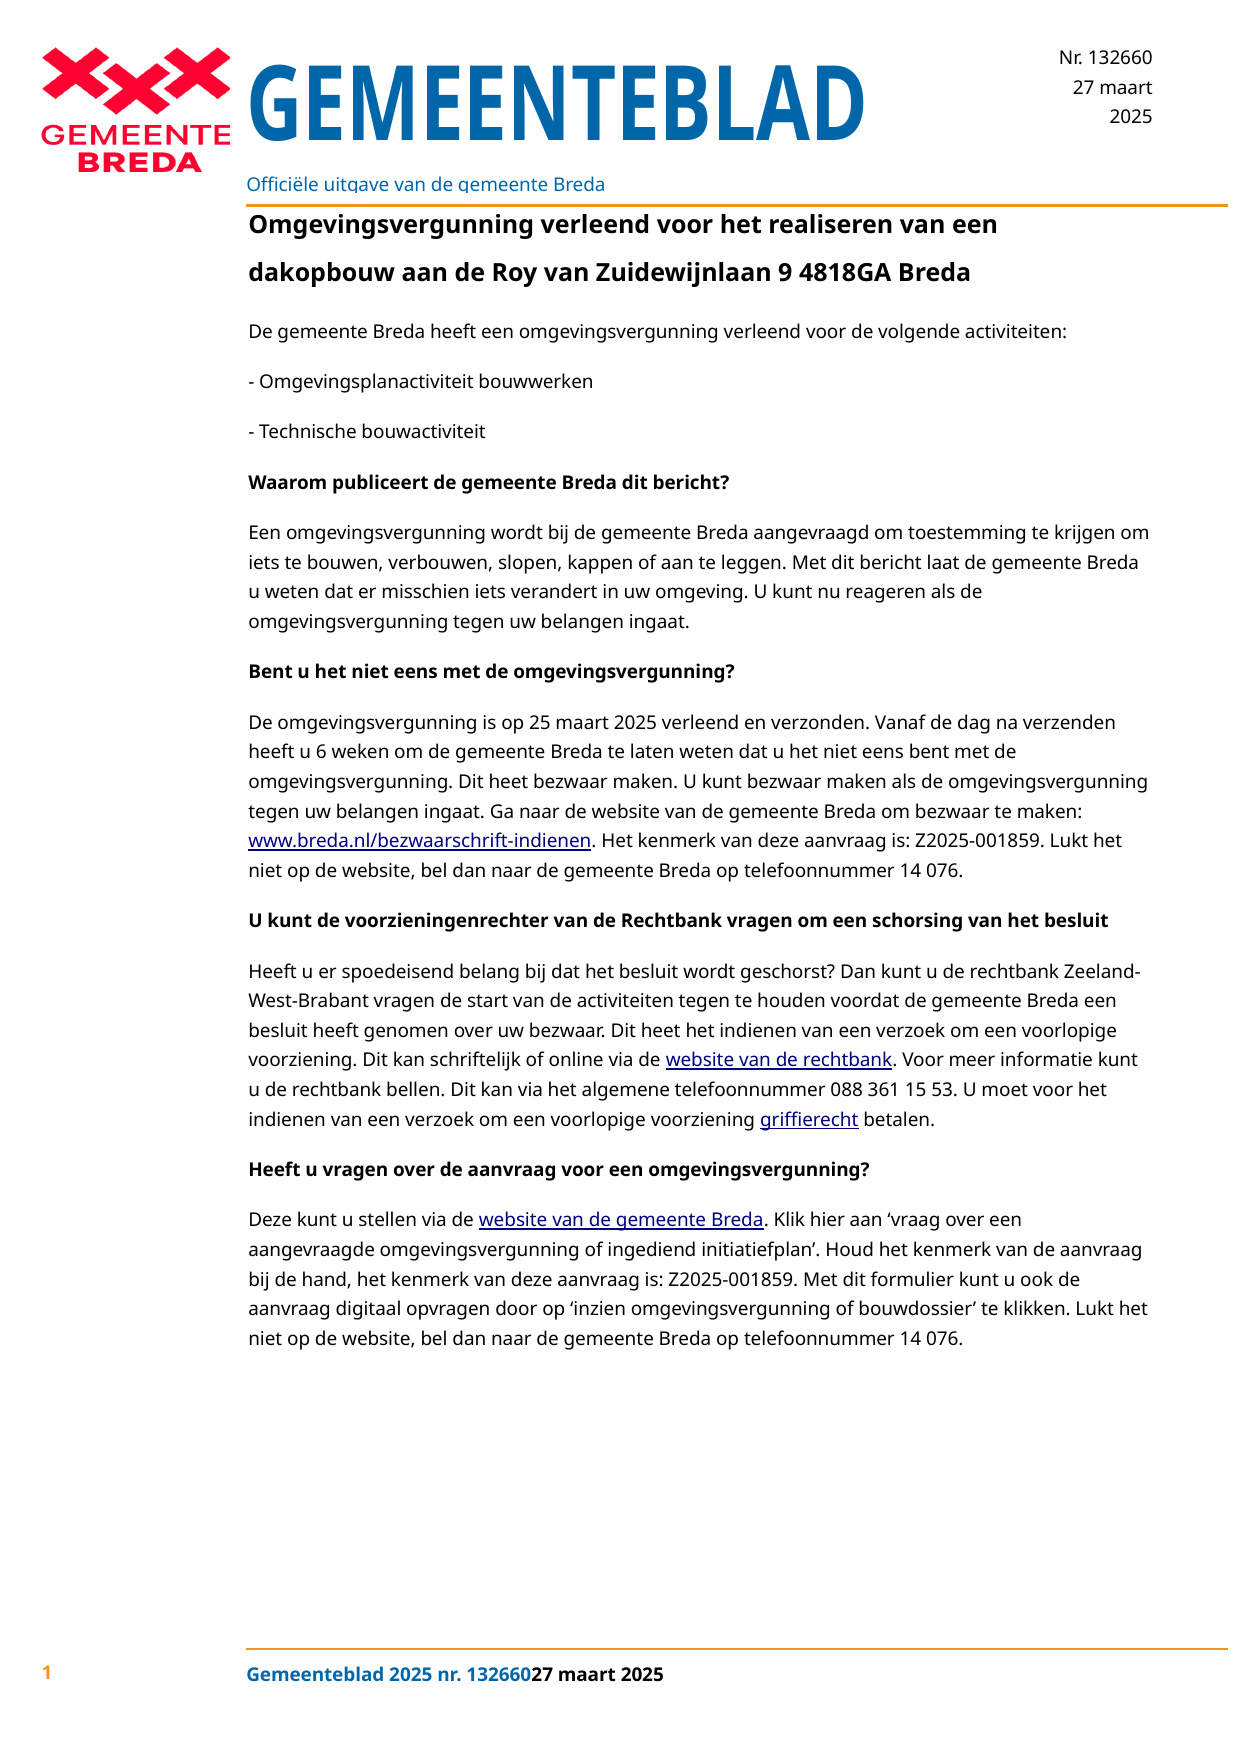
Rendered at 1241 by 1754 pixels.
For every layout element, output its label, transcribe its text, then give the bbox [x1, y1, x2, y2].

text Een omgevingsvergunning wordt bij de gemeente Breda aangevraagd om toestemming te krijgen om iets te bouwen, verbouwen, slopen, kappen of aan te leggen. Met dit bericht laat de gemeente Breda u weten dat er misschien iets verandert in uw omgeving. U kunt nu reageren als de omgevingsvergunning tegen uw belangen ingaat. [248, 519, 1152, 634]
text Waarom publiceert de gemeente Breda dit bericht? [248, 469, 1152, 495]
text De omgevingsvergunning is op 25 maart 2025 verleend en verzonden. Vanaf de dag na verzenden heeft u 6 weken om de gemeente Breda te laten weten dat u het niet eens bent met de omgevingsvergunning. Dit heet bezwaar maken. U kunt bezwaar maken als de omgevingsvergunning tegen uw belangen ingaat. Ga naar de website van de gemeente Breda om bezwaar te maken: www.breda.nl/bezwaarschrift-indienen. Het kenmerk van deze aanvraag is: Z2025-001859. Lukt het niet op de website, bel dan naar de gemeente Breda op telefoonnummer 14 076. [248, 709, 1152, 883]
text - Technische bouwactiviteit [248, 419, 1152, 444]
text Bent u het niet eens met de omgevingsvergunning? [248, 659, 1152, 684]
text - Omgevingsplanactiviteit bouwwerken [248, 368, 1152, 394]
text De gemeente Breda heeft een omgevingsvergunning verleend voor de volgende activiteiten: [248, 318, 1152, 344]
picture [41, 47, 231, 172]
text Deze kunt u stellen via de website van de gemeente Breda. Klik hier aan ‘vraag over een aangevraagde omgevingsvergunning of ingediend initiatiefplan’. Houd het kenmerk van de aanvraag bij de hand, het kenmerk van deze aanvraag is: Z2025-001859. Met dit formulier kunt u ook de aanvraag digitaal opvragen door op ‘inzien omgevingsvergunning of bouwdossier’ te klikken. Lukt het niet op de website, bel dan naar de gemeente Breda op telefoonnummer 14 076. [248, 1207, 1152, 1351]
text Omgevingsvergunning verleend voor het realiseren van een dakopbouw aan de Roy van Zuidewijnlaan 9 4818GA Breda [248, 207, 1152, 288]
text Heeft u er spoedeisend belang bij dat het besluit wordt geschorst? Dan kunt u de rechtbank Zeeland-West-Brabant vragen de start van de activiteiten tegen te houden voordat de gemeente Breda een besluit heeft genomen over uw bezwaar. Dit heet het indienen van een verzoek om een voorlopige voorziening. Dit kan schriftelijk of online via de website van de rechtbank. Voor meer informatie kunt u de rechtbank bellen. Dit kan via het algemene telefoonnummer 088 361 15 53. U moet voor het indienen van een verzoek om een voorlopige voorziening griffierecht betalen. [248, 958, 1152, 1132]
text Heeft u vragen over de aanvraag voor een omgevingsvergunning? [248, 1156, 1152, 1182]
text U kunt de voorzieningenrechter van de Rechtbank vragen om een schorsing van het besluit [248, 907, 1152, 933]
